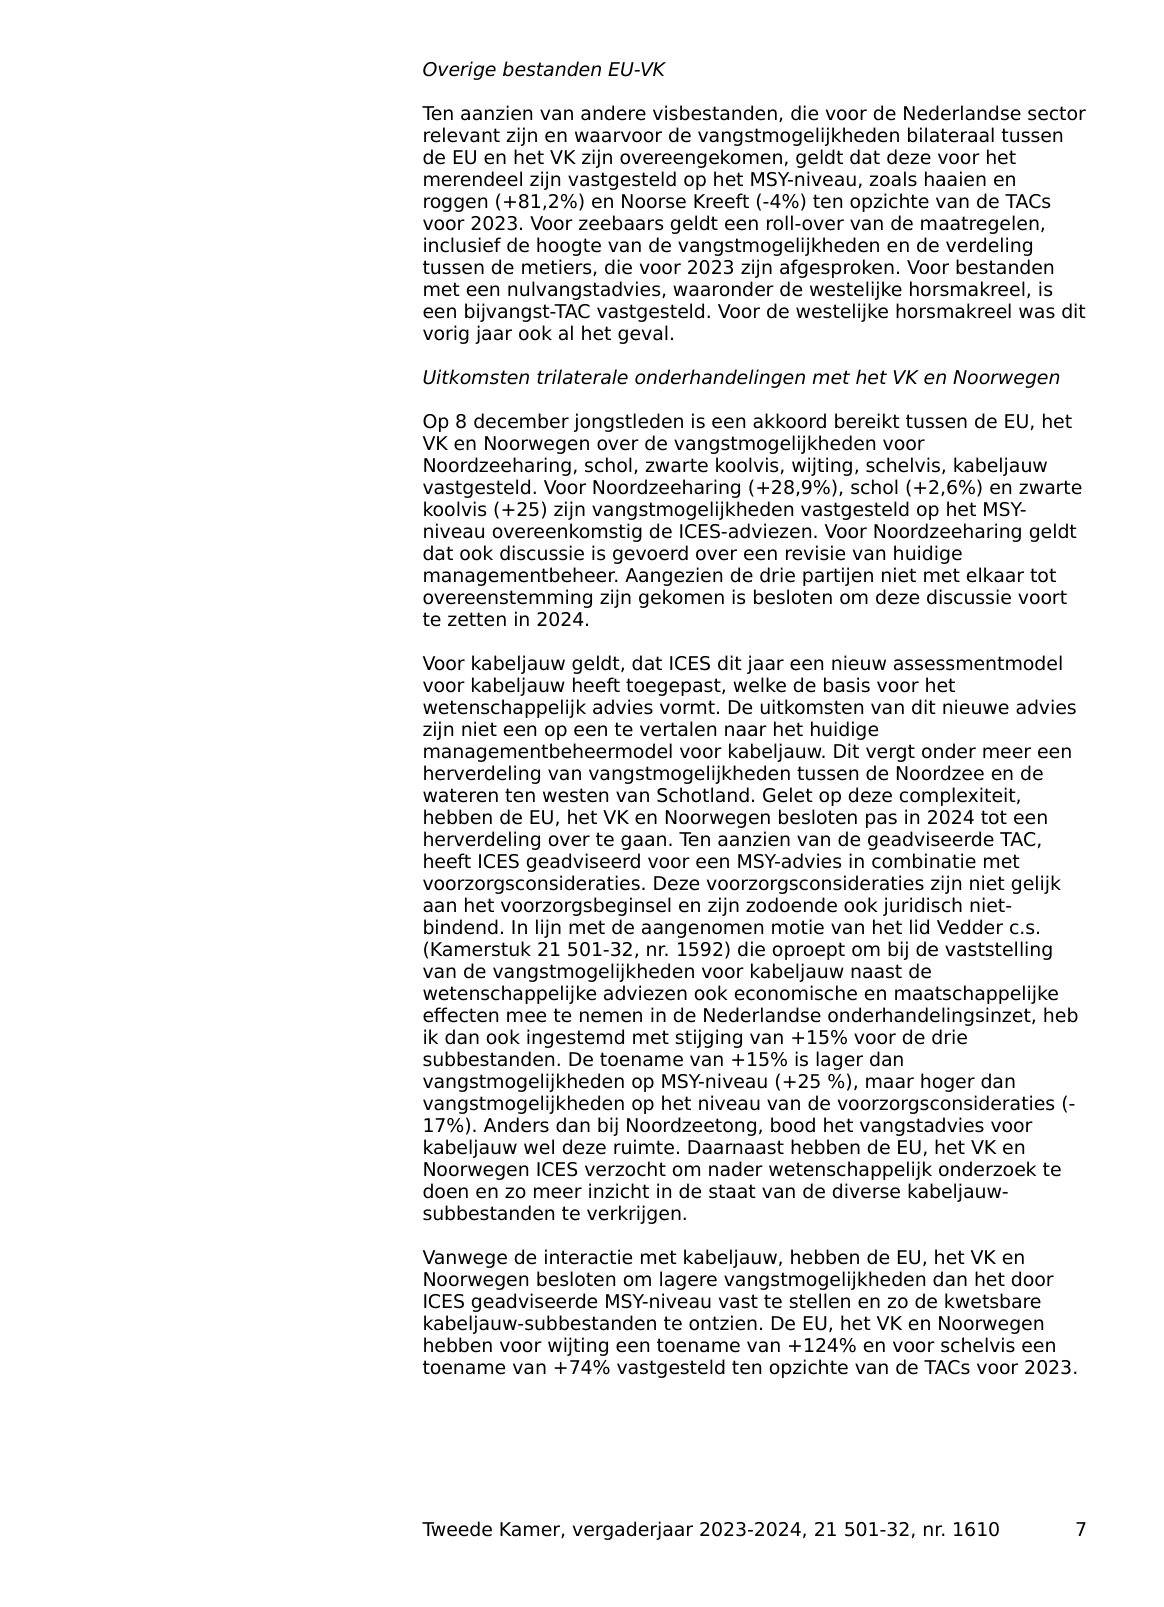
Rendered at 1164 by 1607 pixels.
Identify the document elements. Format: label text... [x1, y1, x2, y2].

text Voor kabeljauw geldt, dat ICES dit jaar een nieuw assessmentmodel voor kabeljauw heeft toegepast, welke de basis voor het wetenschappelijk advies vormt. De uitkomsten van dit nieuwe advies zijn niet een op een te vertalen naar het huidige managementbeheermodel voor kabeljauw. Dit vergt onder meer een herverdeling van vangstmogelijkheden tussen de Noordzee en de wateren ten westen van Schotland. Gelet op deze complexiteit, hebben de EU, het VK en Noorwegen besloten pas in 2024 tot een herverdeling over te gaan. Ten aanzien van de geadviseerde TAC, heeft ICES geadviseerd voor een MSY-advies in combinatie met voorzorgsconsideraties. Deze voorzorgsconsideraties zijn niet gelijk aan het voorzorgsbeginsel en zijn zodoende ook juridisch niet-bindend. In lijn met de aangenomen motie van het lid Vedder c.s. (Kamerstuk 21 501-32, nr. 1592) die oproept om bij de vaststelling van de vangstmogelijkheden voor kabeljauw naast de wetenschappelijke adviezen ook economische en maatschappelijke effecten mee te nemen in de Nederlandse onderhandelingsinzet, heb ik dan ook ingestemd met stijging van +15% voor de drie subbestanden. De toename van +15% is lager dan vangstmogelijkheden op MSY-niveau (+25 %), maar hoger dan vangstmogelijkheden op het niveau van de voorzorgsconsideraties (- 17%). Anders dan bij Noordzeetong, bood het vangstadvies voor kabeljauw wel deze ruimte. Daarnaast hebben de EU, het VK en Noorwegen ICES verzocht om nader wetenschappelijk onderzoek te doen en zo meer inzicht in de staat van de diverse kabeljauw-subbestanden te verkrijgen. [422, 653, 1087, 1225]
subtitle Uitkomsten trilaterale onderhandelingen met het VK en Noorwegen [422, 367, 1087, 389]
text Vanwege de interactie met kabeljauw, hebben de EU, het VK en Noorwegen besloten om lagere vangstmogelijkheden dan het door ICES geadviseerde MSY-niveau vast te stellen en zo de kwetsbare kabeljauw-subbestanden te ontzien. De EU, het VK en Noorwegen hebben voor wijting een toename van +124% en voor schelvis een toename van +74% vastgesteld ten opzichte van de TACs voor 2023. [422, 1247, 1087, 1379]
text Op 8 december jongstleden is een akkoord bereikt tussen de EU, het VK en Noorwegen over de vangstmogelijkheden voor Noordzeeharing, schol, zwarte koolvis, wijting, schelvis, kabeljauw vastgesteld. Voor Noordzeeharing (+28,9%), schol (+2,6%) en zwarte koolvis (+25) zijn vangstmogelijkheden vastgesteld op het MSY-niveau overeenkomstig de ICES-adviezen. Voor Noordzeeharing geldt dat ook discussie is gevoerd over een revisie van huidige managementbeheer. Aangezien de drie partijen niet met elkaar tot overeenstemming zijn gekomen is besloten om deze discussie voort te zetten in 2024. [422, 411, 1087, 631]
text Ten aanzien van andere visbestanden, die voor de Nederlandse sector relevant zijn en waarvoor de vangstmogelijkheden bilateraal tussen de EU en het VK zijn overeengekomen, geldt dat deze voor het merendeel zijn vastgesteld op het MSY-niveau, zoals haaien en roggen (+81,2%) en Noorse Kreeft (-4%) ten opzichte van de TACs voor 2023. Voor zeebaars geldt een roll-over van de maatregelen, inclusief de hoogte van de vangstmogelijkheden en de verdeling tussen de metiers, die voor 2023 zijn afgesproken. Voor bestanden met een nulvangstadvies, waaronder de westelijke horsmakreel, is een bijvangst-TAC vastgesteld. Voor de westelijke horsmakreel was dit vorig jaar ook al het geval. [422, 103, 1087, 345]
subtitle Overige bestanden EU-VK [422, 59, 1087, 81]
